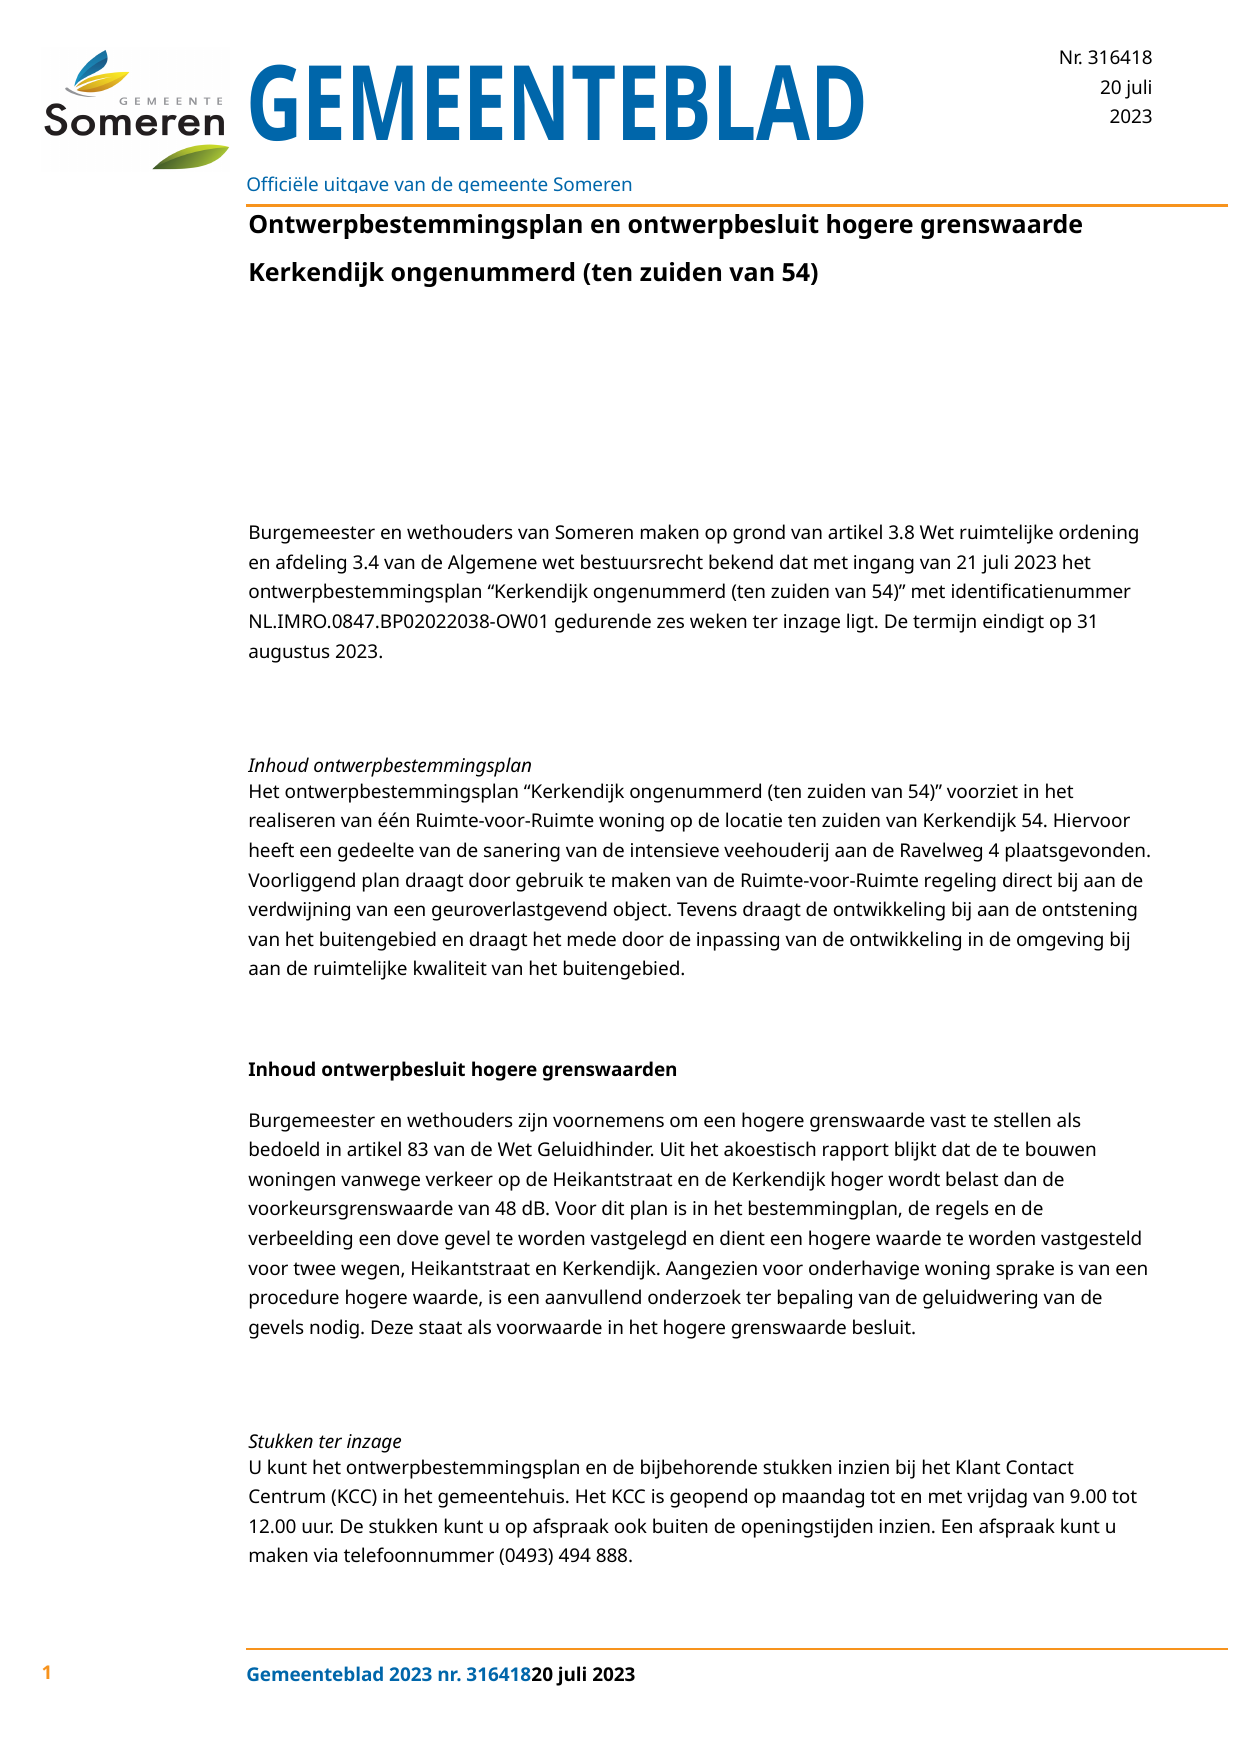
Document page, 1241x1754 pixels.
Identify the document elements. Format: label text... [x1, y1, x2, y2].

text U kunt het ontwerpbestemmingsplan en de bijbehorende stukken inzien bij het Klant Contact Centrum (KCC) in het gemeentehuis. Het KCC is geopend op maandag tot en met vrijdag van 9.00 tot 12.00 uur. De stukken kunt u op afspraak ook buiten de openingstijden inzien. Een afspraak kunt u maken via telefoonnummer (0493) 494 888. [248, 1454, 1152, 1568]
picture [41, 47, 231, 172]
text Inhoud ontwerpbestemmingsplan [248, 752, 1152, 778]
text Burgemeester en wethouders zijn voornemens om een hogere grenswaarde vast te stellen als bedoeld in artikel 83 van de Wet Geluidhinder. Uit het akoestisch rapport blijkt dat de te bouwen woningen vanwege verkeer op de Heikantstraat en de Kerkendijk hoger wordt belast dan de voorkeursgrenswaarde van 48 dB. Voor dit plan is in het bestemmingplan, de regels en de verbeelding een dove gevel te worden vastgelegd en dient een hogere waarde te worden vastgesteld voor twee wegen, Heikantstraat en Kerkendijk. Aangezien voor onderhavige woning sprake is van een procedure hogere waarde, is een aanvullend onderzoek ter bepaling van de geluidwering van de gevels nodig. Deze staat als voorwaarde in het hogere grenswaarde besluit. [248, 1107, 1152, 1339]
text Het ontwerpbestemmingsplan “Kerkendijk ongenummerd (ten zuiden van 54)” voorziet in het realiseren van één Ruimte-voor-Ruimte woning op de locatie ten zuiden van Kerkendijk 54. Hiervoor heeft een gedeelte van de sanering van de intensieve veehouderij aan de Ravelweg 4 plaatsgevonden. Voorliggend plan draagt door gebruik te maken van de Ruimte-voor-Ruimte regeling direct bij aan de verdwijning van een geuroverlastgevend object. Tevens draagt de ontwikkeling bij aan de ontstening van het buitengebied en draagt het mede door de inpassing van de ontwikkeling in de omgeving bij aan de ruimtelijke kwaliteit van het buitengebied. [248, 778, 1152, 981]
text Burgemeester en wethouders van Someren maken op grond van artikel 3.8 Wet ruimtelijke ordening en afdeling 3.4 van de Algemene wet bestuursrecht bekend dat met ingang van 21 juli 2023 het ontwerpbestemmingsplan “Kerkendijk ongenummerd (ten zuiden van 54)” met identificatienummer NL.IMRO.0847.BP02022038-OW01 gedurende zes weken ter inzage ligt. De termijn eindigt op 31 augustus 2023. [248, 519, 1152, 664]
text Stukken ter inzage [248, 1428, 1152, 1454]
text Ontwerpbestemmingsplan en ontwerpbesluit hogere grenswaarde Kerkendijk ongenummerd (ten zuiden van 54) [248, 207, 1152, 288]
text Inhoud ontwerpbesluit hogere grenswaarden [248, 1056, 1152, 1082]
